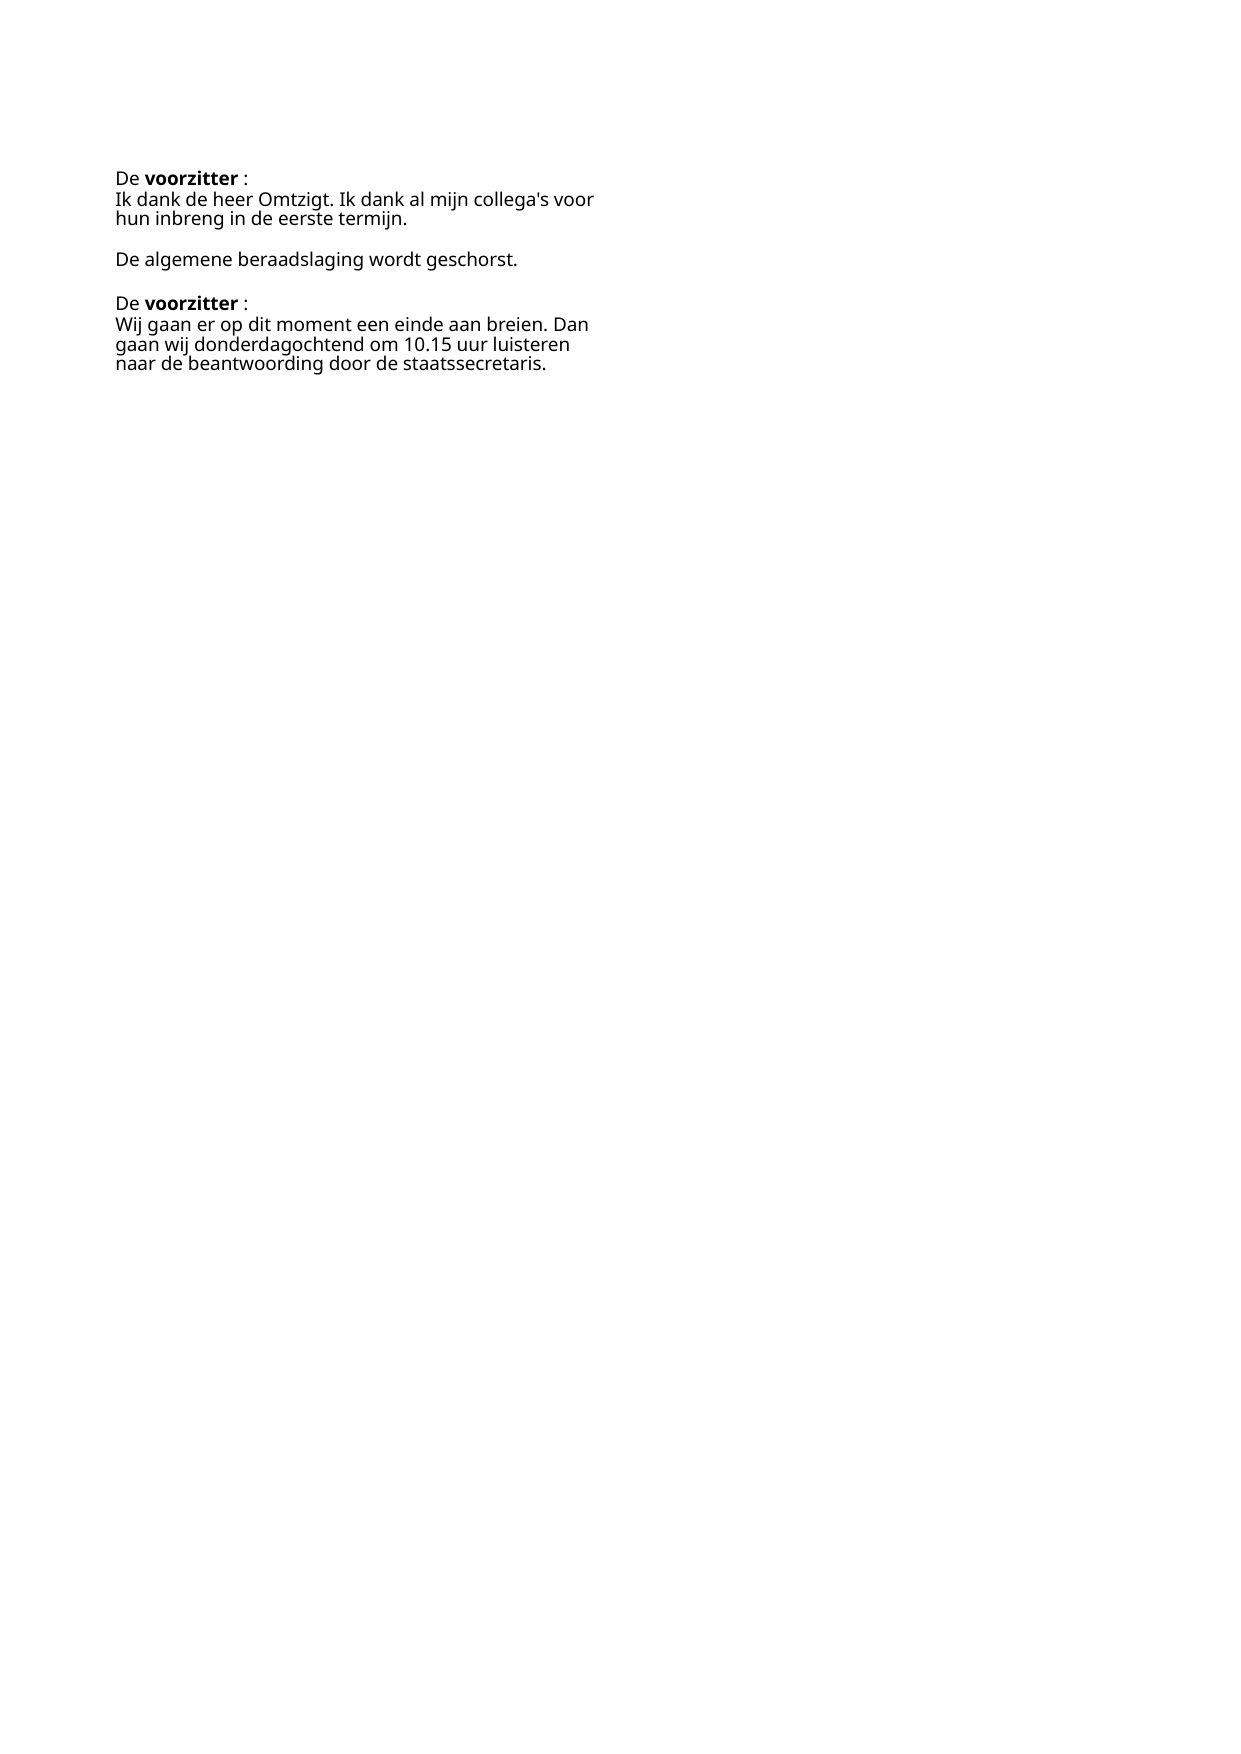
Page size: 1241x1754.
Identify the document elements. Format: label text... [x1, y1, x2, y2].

text De voorzitter : [115, 291, 605, 316]
text De voorzitter : [115, 165, 605, 191]
text Wij gaan er op dit moment een einde aan breien. Dan gaan wij donderdagochtend om 10.15 uur luisteren naar de beantwoording door de staatssecretaris. [115, 316, 605, 374]
text De algemene beraadslaging wordt geschorst. [115, 251, 605, 270]
text Ik dank de heer Omtzigt. Ik dank al mijn collega's voor hun inbreng in de eerste termijn. [115, 191, 605, 230]
